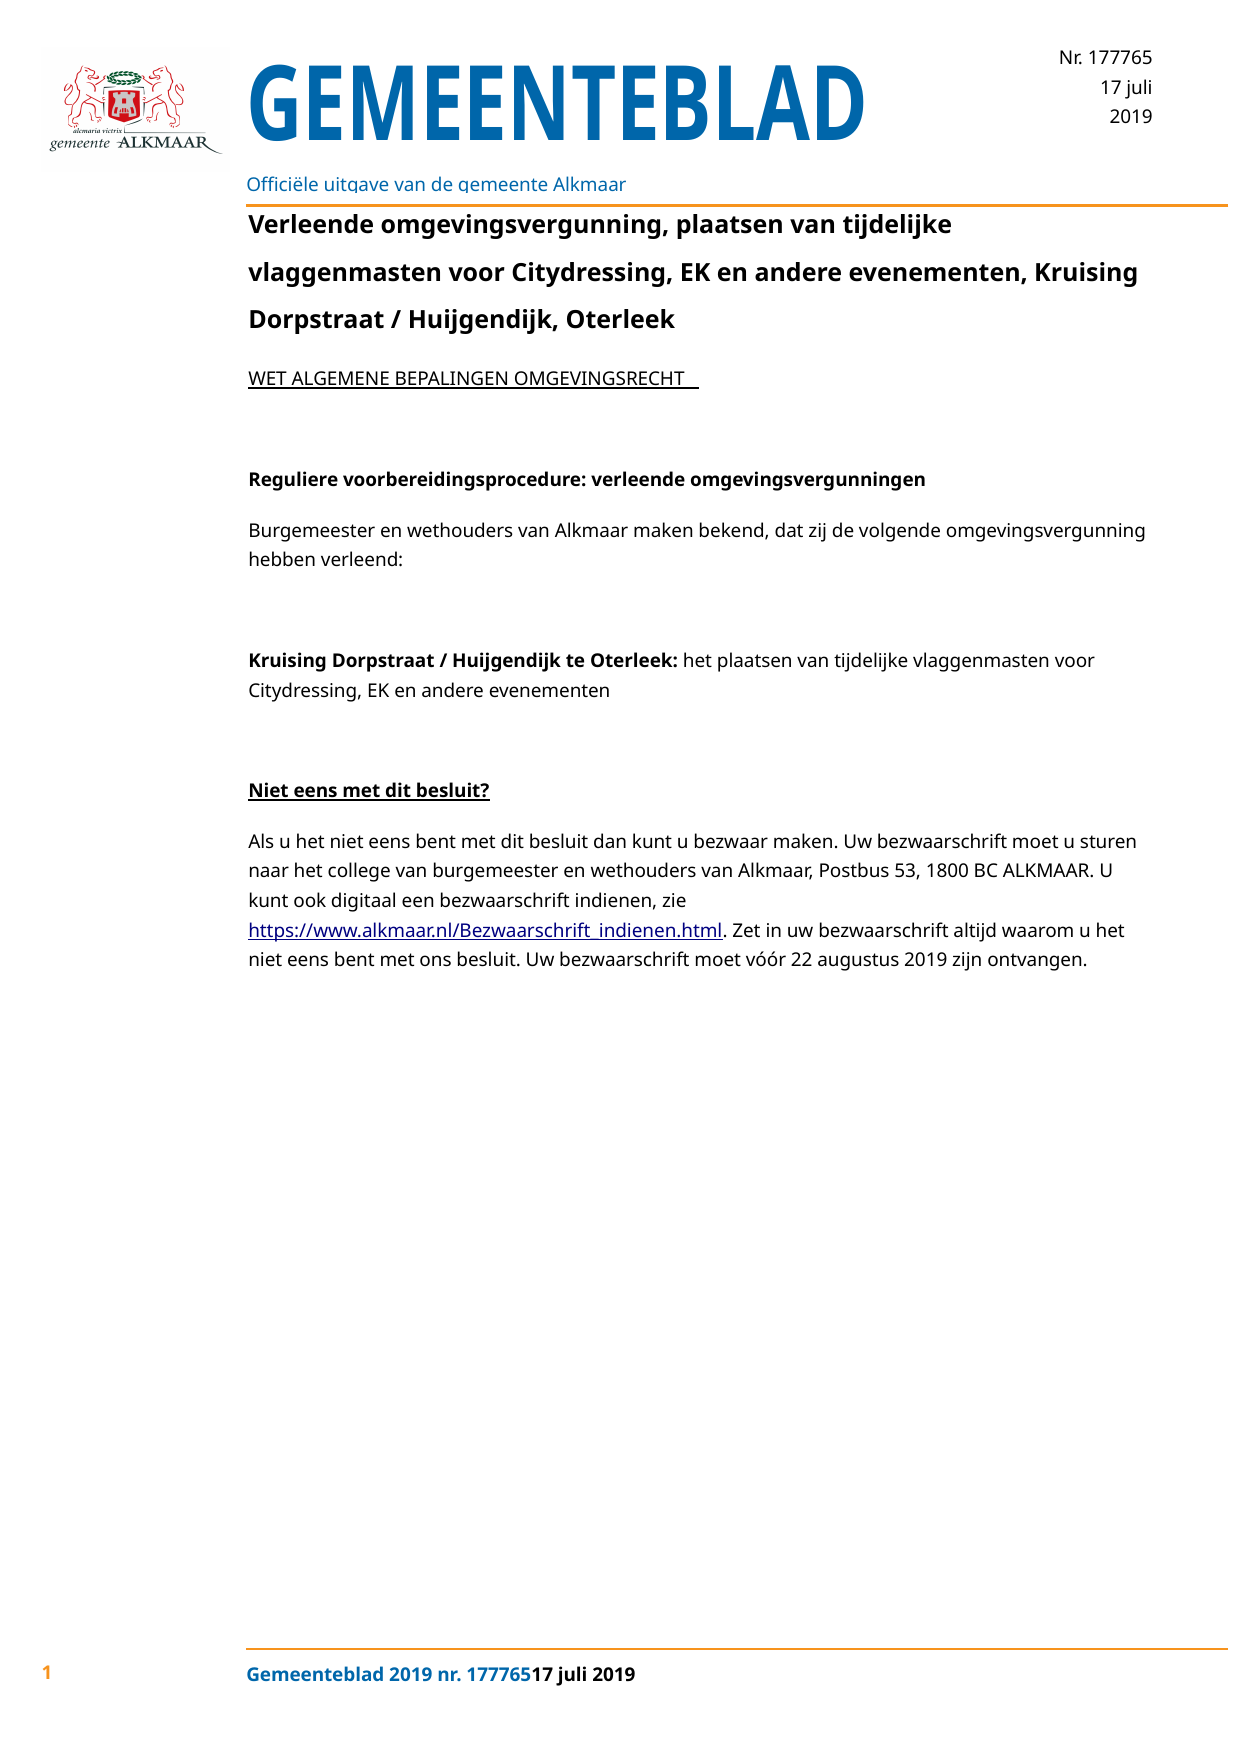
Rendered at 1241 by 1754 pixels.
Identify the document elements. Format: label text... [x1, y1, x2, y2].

text Niet eens met dit besluit? [248, 778, 1152, 803]
text Kruising Dorpstraat / Huijgendijk te Oterleek: het plaatsen van tijdelijke vlaggenmasten voor Citydressing, EK en andere evenementen [248, 647, 1152, 702]
text Verleende omgevingsvergunning, plaatsen van tijdelijke vlaggenmasten voor Citydressing, EK en andere evenementen, Kruising Dorpstraat / Huijgendijk, Oterleek [248, 207, 1152, 336]
picture [41, 47, 231, 172]
text Reguliere voorbereidingsprocedure: verleende omgevingsvergunningen [248, 466, 1152, 492]
text Burgemeester en wethouders van Alkmaar maken bekend, dat zij de volgende omgevingsvergunning hebben verleend: [248, 517, 1152, 572]
text WET ALGEMENE BEPALINGEN OMGEVINGSRECHT [248, 366, 1152, 391]
text Als u het niet eens bent met dit besluit dan kunt u bezwaar maken. Uw bezwaarschrift moet u sturen naar het college van burgemeester en wethouders van Alkmaar, Postbus 53, 1800 BC ALKMAAR. U kunt ook digitaal een bezwaarschrift indienen, zie https://www.alkmaar.nl/Bezwaarschrift_indienen.html. Zet in uw bezwaarschrift altijd waarom u het niet eens bent met ons besluit. Uw bezwaarschrift moet vóór 22 augustus 2019 zijn ontvangen. [248, 828, 1152, 972]
